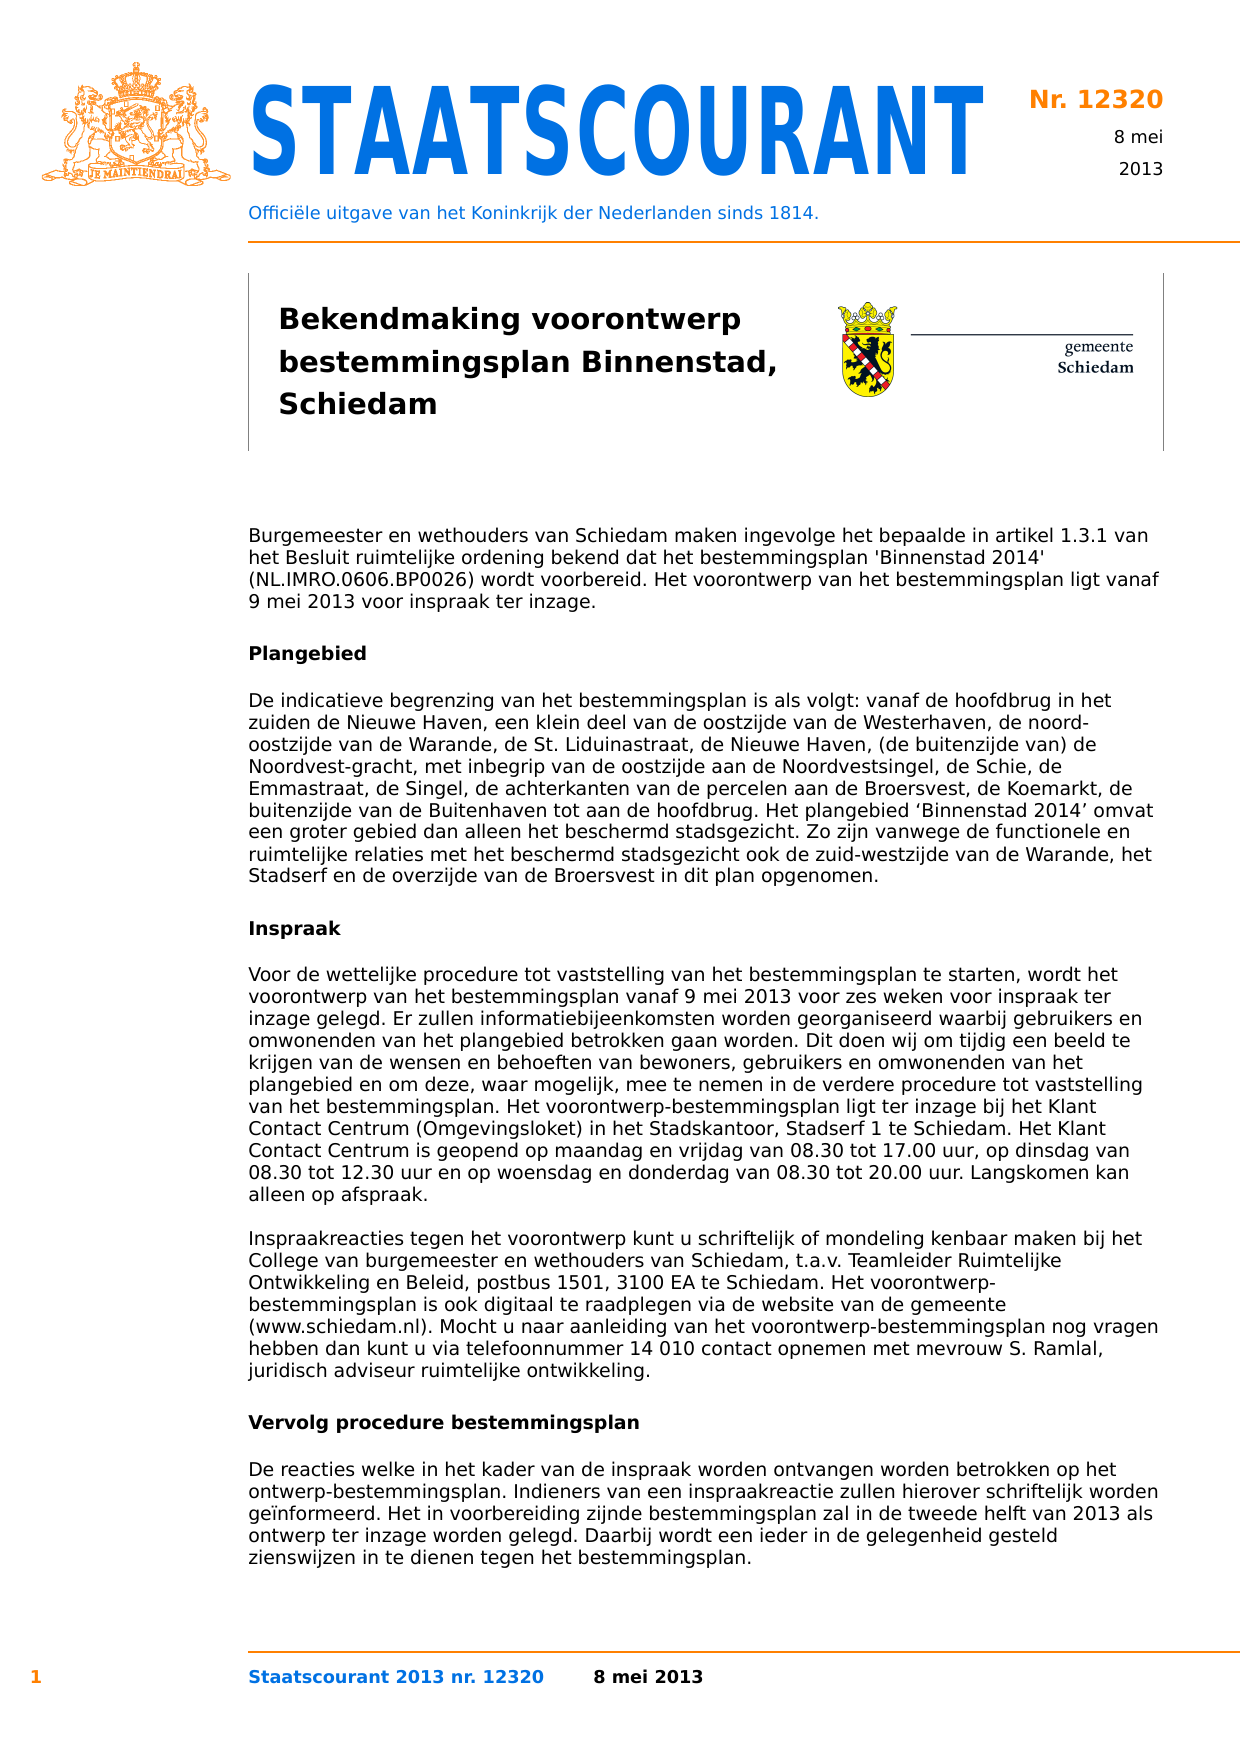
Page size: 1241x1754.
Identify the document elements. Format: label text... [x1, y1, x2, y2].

table_cell Officiële uitgave van het Koninkrijk der Nederlanden sinds 1814. [248, 203, 1240, 241]
table_cell 8 mei [998, 121, 1240, 153]
table_header Nr. 12320 [998, 62, 1240, 121]
subtitle Plangebied [248, 643, 1163, 664]
picture [41, 62, 231, 186]
subtitle Bekendmaking voorontwerp bestemmingsplan Binnenstad, Schiedam [249, 273, 1163, 451]
table_header STAATSCOURANT [248, 62, 998, 203]
table_header [25, 62, 248, 241]
subtitle Vervolg procedure bestemmingsplan [248, 1412, 1163, 1434]
text De indicatieve begrenzing van het bestemmingsplan is als volgt: vanaf de hoofdbrug in het zuiden de Nieuwe Haven, een klein deel van de oostzijde van de Westerhaven, de noord-oostzijde van de Warande, de St. Liduinastraat, de Nieuwe Haven, (de buitenzijde van) de Noordvest-gracht, met inbegrip van de oostzijde aan de Noordvestsingel, de Schie, de Emmastraat, de Singel, de achterkanten van de percelen aan de Broersvest, de Koemarkt, de buitenzijde van de Buitenhaven tot aan de hoofdbrug. Het plangebied ‘Binnenstad 2014’ omvat een groter gebied dan alleen het beschermd stadsgezicht. Zo zijn vanwege de functionele en ruimtelijke relaties met het beschermd stadsgezicht ook de zuid-westzijde van de Warande, het Stadserf en de overzijde van de Broersvest in dit plan opgenomen. [248, 689, 1163, 887]
text Inspraakreacties tegen het voorontwerp kunt u schriftelijk of mondeling kenbaar maken bij het College van burgemeester en wethouders van Schiedam, t.a.v. Teamleider Ruimtelijke Ontwikkeling en Beleid, postbus 1501, 3100 EA te Schiedam. Het voorontwerp-bestemmingsplan is ook digitaal te raadplegen via de website van de gemeente (www.schiedam.nl). Mocht u naar aanleiding van het voorontwerp-bestemmingsplan nog vragen hebben dan kunt u via telefoonnummer 14 010 contact opnemen met mevrouw S. Ramlal, juridisch adviseur ruimtelijke ontwikkeling. [248, 1228, 1163, 1382]
table_cell 2013 [998, 153, 1240, 203]
text Burgemeester en wethouders van Schiedam maken ingevolge het bepaalde in artikel 1.3.1 van het Besluit ruimtelijke ordening bekend dat het bestemmingsplan 'Binnenstad 2014' (NL.IMRO.0606.BP0026) wordt voorbereid. Het voorontwerp van het bestemmingsplan ligt vanaf 9 mei 2013 voor inspraak ter inzage. [248, 525, 1163, 613]
text Voor de wettelijke procedure tot vaststelling van het bestemmingsplan te starten, wordt het voorontwerp van het bestemmingsplan vanaf 9 mei 2013 voor zes weken voor inspraak ter inzage gelegd. Er zullen informatiebijeenkomsten worden georganiseerd waarbij gebruikers en omwonenden van het plangebied betrokken gaan worden. Dit doen wij om tijdig een beeld te krijgen van de wensen en behoeften van bewoners, gebruikers en omwonenden van het plangebied en om deze, waar mogelijk, mee te nemen in de verdere procedure tot vaststelling van het bestemmingsplan. Het voorontwerp-bestemmingsplan ligt ter inzage bij het Klant Contact Centrum (Omgevingsloket) in het Stadskantoor, Stadserf 1 te Schiedam. Het Klant Contact Centrum is geopend op maandag en vrijdag van 08.30 tot 17.00 uur, op dinsdag van 08.30 tot 12.30 uur en op woensdag en donderdag van 08.30 tot 20.00 uur. Langskomen kan alleen op afspraak. [248, 964, 1163, 1206]
subtitle Inspraak [248, 917, 1163, 939]
picture [838, 302, 1134, 397]
text De reacties welke in het kader van de inspraak worden ontvangen worden betrokken op het ontwerp-bestemmingsplan. Indieners van een inspraakreactie zullen hierover schriftelijk worden geïnformeerd. Het in voorbereiding zijnde bestemmingsplan zal in de tweede helft van 2013 als ontwerp ter inzage worden gelegd. Daarbij wordt een ieder in de gelegenheid gesteld zienswijzen in te dienen tegen het bestemmingsplan. [248, 1459, 1163, 1569]
